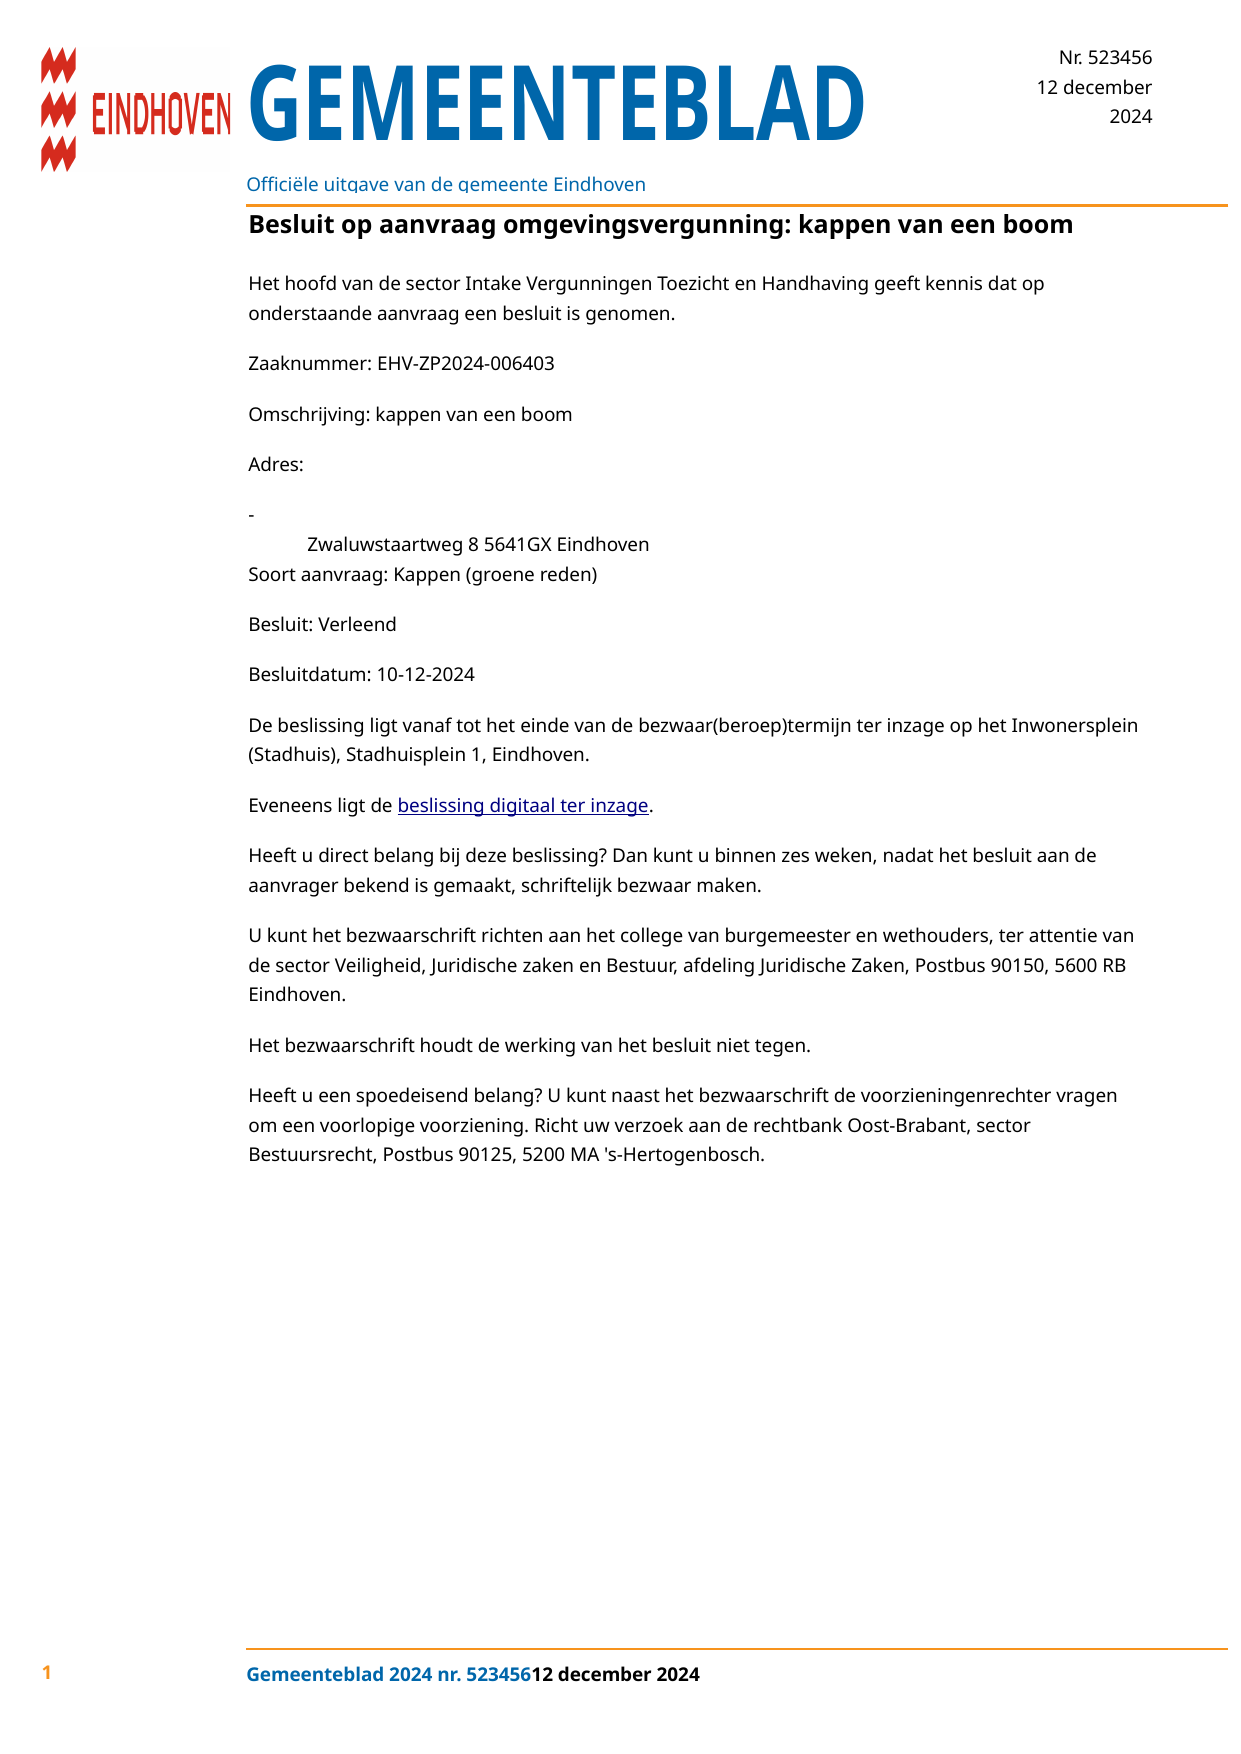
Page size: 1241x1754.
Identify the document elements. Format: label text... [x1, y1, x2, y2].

text Het bezwaarschrift houdt de werking van het besluit niet tegen. [248, 1032, 1152, 1058]
text Heeft u direct belang bij deze beslissing? Dan kunt u binnen zes weken, nadat het besluit aan de aanvrager bekend is gemaakt, schriftelijk bezwaar maken. [248, 842, 1152, 898]
list Zwaluwstaartweg 8 5641GX Eindhoven [248, 531, 1152, 557]
text Omschrijving: kappen van een boom [248, 401, 1152, 426]
text Het hoofd van de sector Intake Vergunningen Toezicht en Handhaving geeft kennis dat op onderstaande aanvraag een besluit is genomen. [248, 270, 1152, 326]
text Besluit op aanvraag omgevingsvergunning: kappen van een boom [248, 207, 1152, 241]
text De beslissing ligt vanaf tot het einde van de bezwaar(beroep)termijn ter inzage op het Inwonersplein (Stadhuis), Stadhuisplein 1, Eindhoven. [248, 712, 1152, 767]
picture [41, 47, 231, 172]
text Zaaknummer: EHV-ZP2024-006403 [248, 350, 1152, 376]
text Besluit: Verleend [248, 611, 1152, 637]
text Adres: [248, 451, 1152, 477]
text Eveneens ligt de beslissing digitaal ter inzage. [248, 792, 1152, 818]
text Heeft u een spoedeisend belang? U kunt naast het bezwaarschrift de voorzieningenrechter vragen om een voorlopige voorziening. Richt uw verzoek aan de rechtbank Oost-Brabant, sector Bestuursrecht, Postbus 90125, 5200 MA 's-Hertogenbosch. [248, 1082, 1152, 1167]
text Soort aanvraag: Kappen (groene reden) [248, 561, 1152, 586]
text U kunt het bezwaarschrift richten aan het college van burgemeester en wethouders, ter attentie van de sector Veiligheid, Juridische zaken en Bestuur, afdeling Juridische Zaken, Postbus 90150, 5600 RB Eindhoven. [248, 922, 1152, 1007]
text Besluitdatum: 10-12-2024 [248, 662, 1152, 687]
